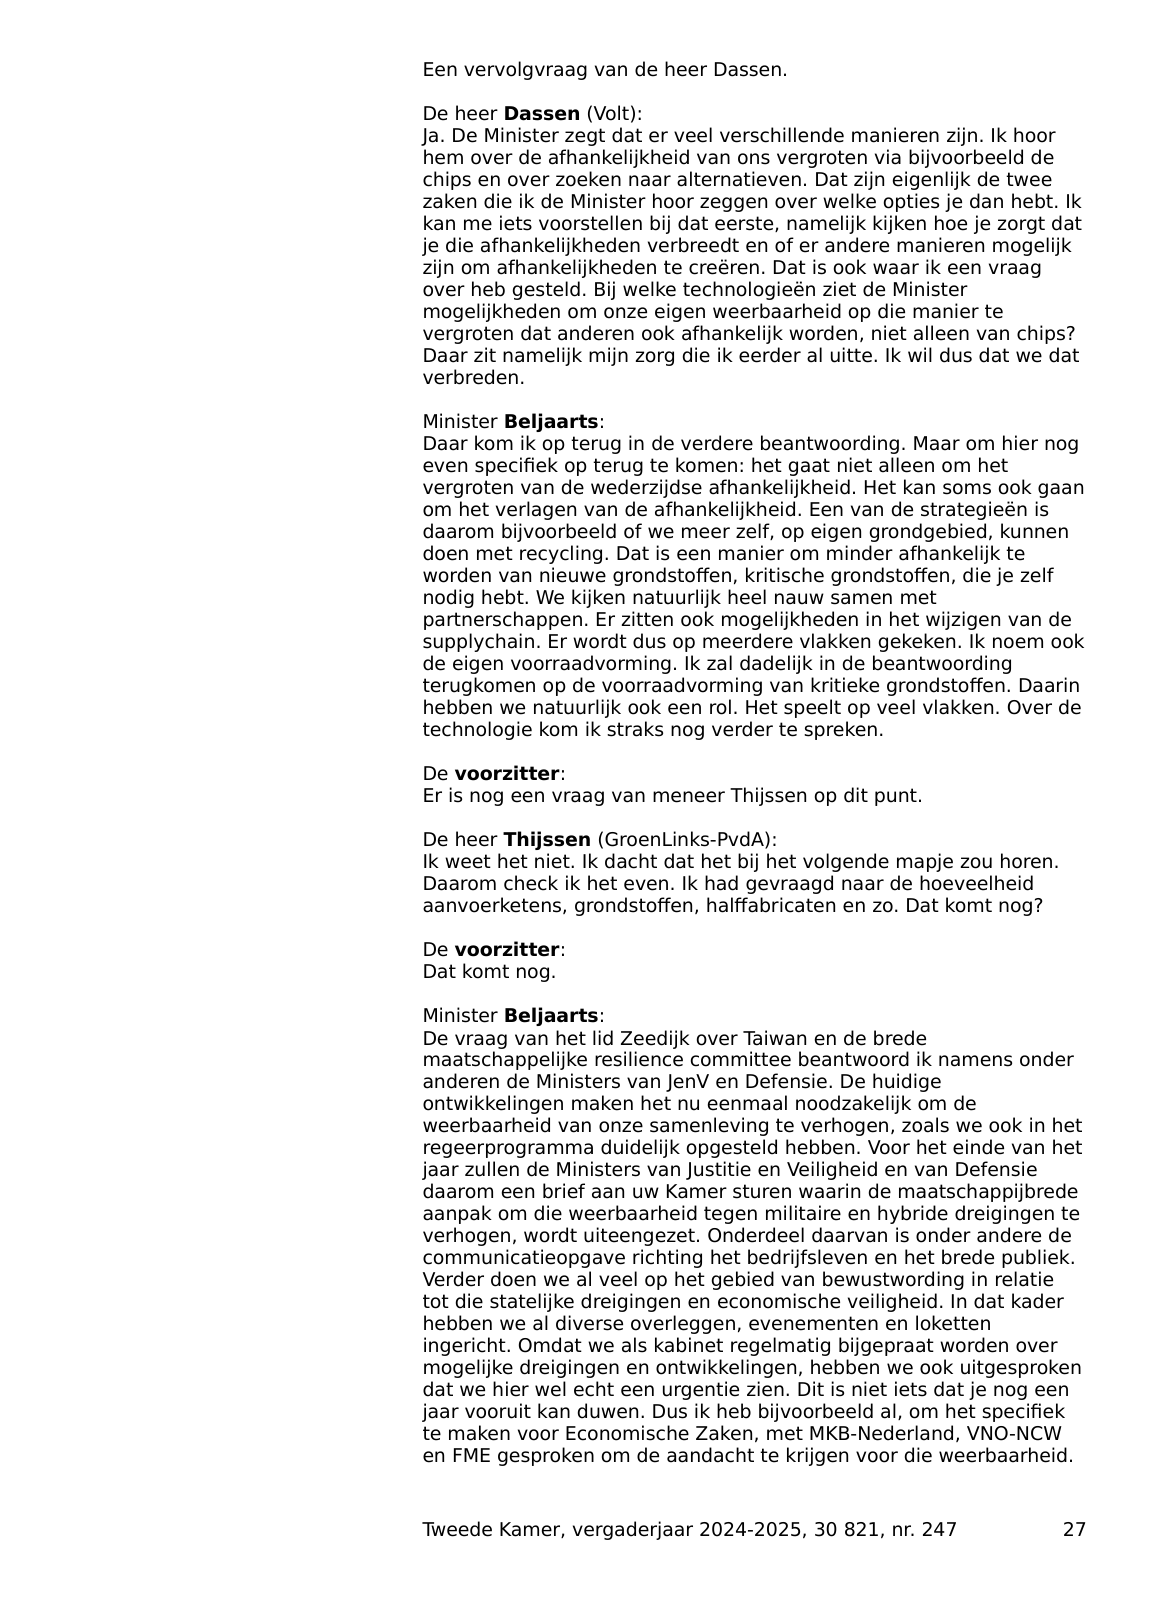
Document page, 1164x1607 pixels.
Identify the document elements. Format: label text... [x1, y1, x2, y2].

text Een vervolgvraag van de heer Dassen. [422, 59, 1087, 81]
text De voorzitter: [422, 939, 1087, 961]
text Ja. De Minister zegt dat er veel verschillende manieren zijn. Ik hoor hem over de afhankelijkheid van ons vergroten via bijvoorbeeld de chips en over zoeken naar alternatieven. Dat zijn eigenlijk de twee zaken die ik de Minister hoor zeggen over welke opties je dan hebt. Ik kan me iets voorstellen bij dat eerste, namelijk kijken hoe je zorgt dat je die afhankelijkheden verbreedt en of er andere manieren mogelijk zijn om afhankelijkheden te creëren. Dat is ook waar ik een vraag over heb gesteld. Bij welke technologieën ziet de Minister mogelijkheden om onze eigen weerbaarheid op die manier te vergroten dat anderen ook afhankelijk worden, niet alleen van chips? Daar zit namelijk mijn zorg die ik eerder al uitte. Ik wil dus dat we dat verbreden. [422, 125, 1087, 389]
text Ik weet het niet. Ik dacht dat het bij het volgende mapje zou horen. Daarom check ik het even. Ik had gevraagd naar de hoeveelheid aanvoerketens, grondstoffen, halffabricaten en zo. Dat komt nog? [422, 851, 1087, 917]
text De heer Thijssen (GroenLinks-PvdA): [422, 829, 1087, 851]
text De voorzitter: [422, 763, 1087, 785]
text Dat komt nog. [422, 961, 1087, 983]
text Minister Beljaarts: [422, 411, 1087, 433]
text Daar kom ik op terug in de verdere beantwoording. Maar om hier nog even specifiek op terug te komen: het gaat niet alleen om het vergroten van de wederzijdse afhankelijkheid. Het kan soms ook gaan om het verlagen van de afhankelijkheid. Een van de strategieën is daarom bijvoorbeeld of we meer zelf, op eigen grondgebied, kunnen doen met recycling. Dat is een manier om minder afhankelijk te worden van nieuwe grondstoffen, kritische grondstoffen, die je zelf nodig hebt. We kijken natuurlijk heel nauw samen met partnerschappen. Er zitten ook mogelijkheden in het wijzigen van de supplychain. Er wordt dus op meerdere vlakken gekeken. Ik noem ook de eigen voorraadvorming. Ik zal dadelijk in de beantwoording terugkomen op de voorraadvorming van kritieke grondstoffen. Daarin hebben we natuurlijk ook een rol. Het speelt op veel vlakken. Over de technologie kom ik straks nog verder te spreken. [422, 433, 1087, 741]
text De vraag van het lid Zeedijk over Taiwan en de brede maatschappelijke resilience committee beantwoord ik namens onder anderen de Ministers van JenV en Defensie. De huidige ontwikkelingen maken het nu eenmaal noodzakelijk om de weerbaarheid van onze samenleving te verhogen, zoals we ook in het regeerprogramma duidelijk opgesteld hebben. Voor het einde van het jaar zullen de Ministers van Justitie en Veiligheid en van Defensie daarom een brief aan uw Kamer sturen waarin de maatschappijbrede aanpak om die weerbaarheid tegen militaire en hybride dreigingen te verhogen, wordt uiteengezet. Onderdeel daarvan is onder andere de communicatieopgave richting het bedrijfsleven en het brede publiek. Verder doen we al veel op het gebied van bewustwording in relatie tot die statelijke dreigingen en economische veiligheid. In dat kader hebben we al diverse overleggen, evenementen en loketten ingericht. Omdat we als kabinet regelmatig bijgepraat worden over mogelijke dreigingen en ontwikkelingen, hebben we ook uitgesproken dat we hier wel echt een urgentie zien. Dit is niet iets dat je nog een jaar vooruit kan duwen. Dus ik heb bijvoorbeeld al, om het specifiek te maken voor Economische Zaken, met MKB-Nederland, VNO-NCW en FME gesproken om de aandacht te krijgen voor die weerbaarheid. [422, 1027, 1087, 1467]
text Er is nog een vraag van meneer Thijssen op dit punt. [422, 785, 1087, 807]
text De heer Dassen (Volt): [422, 103, 1087, 125]
text Minister Beljaarts: [422, 1005, 1087, 1027]
